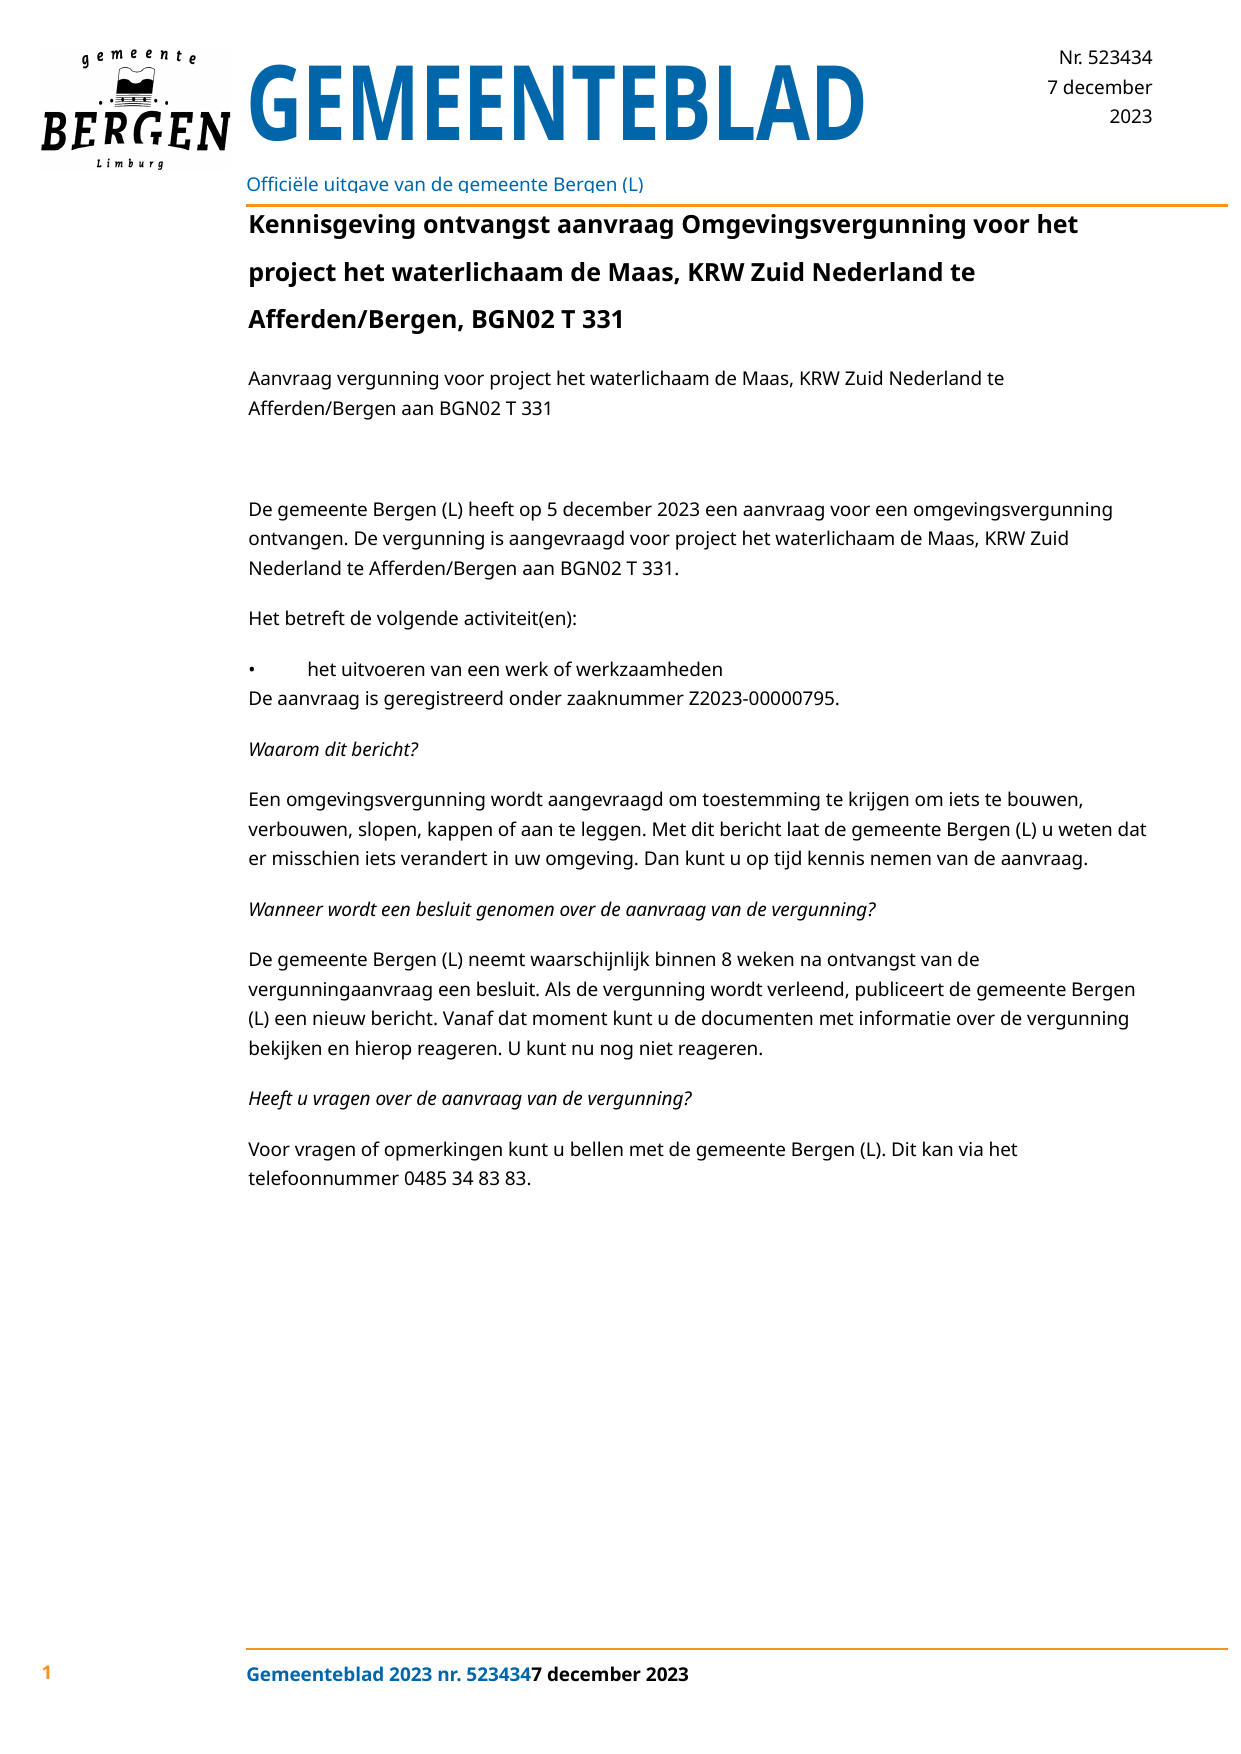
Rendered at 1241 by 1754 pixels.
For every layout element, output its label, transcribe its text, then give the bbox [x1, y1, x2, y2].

list het uitvoeren van een werk of werkzaamheden [248, 656, 1152, 682]
text Wanneer wordt een besluit genomen over de aanvraag van de vergunning? [248, 896, 1152, 922]
text Aanvraag vergunning voor project het waterlichaam de Maas, KRW Zuid Nederland te Afferden/Bergen aan BGN02 T 331 [248, 366, 1152, 421]
text De aanvraag is geregistreerd onder zaaknummer Z2023-00000795. [248, 686, 1152, 711]
text De gemeente Bergen (L) heeft op 5 december 2023 een aanvraag voor een omgevingsvergunning ontvangen. De vergunning is aangevraagd voor project het waterlichaam de Maas, KRW Zuid Nederland te Afferden/Bergen aan BGN02 T 331. [248, 496, 1152, 581]
text Waarom dit bericht? [248, 736, 1152, 762]
text Heeft u vragen over de aanvraag van de vergunning? [248, 1086, 1152, 1111]
text Voor vragen of opmerkingen kunt u bellen met de gemeente Bergen (L). Dit kan via het telefoonnummer 0485 34 83 83. [248, 1136, 1152, 1191]
text De gemeente Bergen (L) neemt waarschijnlijk binnen 8 weken na ontvangst van de vergunningaanvraag een besluit. Als de vergunning wordt verleend, publiceert de gemeente Bergen (L) een nieuw bericht. Vanaf dat moment kunt u de documenten met informatie over de vergunning bekijken en hierop reageren. U kunt nu nog niet reageren. [248, 946, 1152, 1061]
text Een omgevingsvergunning wordt aangevraagd om toestemming te krijgen om iets te bouwen, verbouwen, slopen, kappen of aan te leggen. Met dit bericht laat de gemeente Bergen (L) u weten dat er misschien iets verandert in uw omgeving. Dan kunt u op tijd kennis nemen van de aanvraag. [248, 786, 1152, 871]
picture [41, 47, 231, 172]
text Het betreft de volgende activiteit(en): [248, 606, 1152, 631]
text Kennisgeving ontvangst aanvraag Omgevingsvergunning voor het project het waterlichaam de Maas, KRW Zuid Nederland te Afferden/Bergen, BGN02 T 331 [248, 207, 1152, 336]
